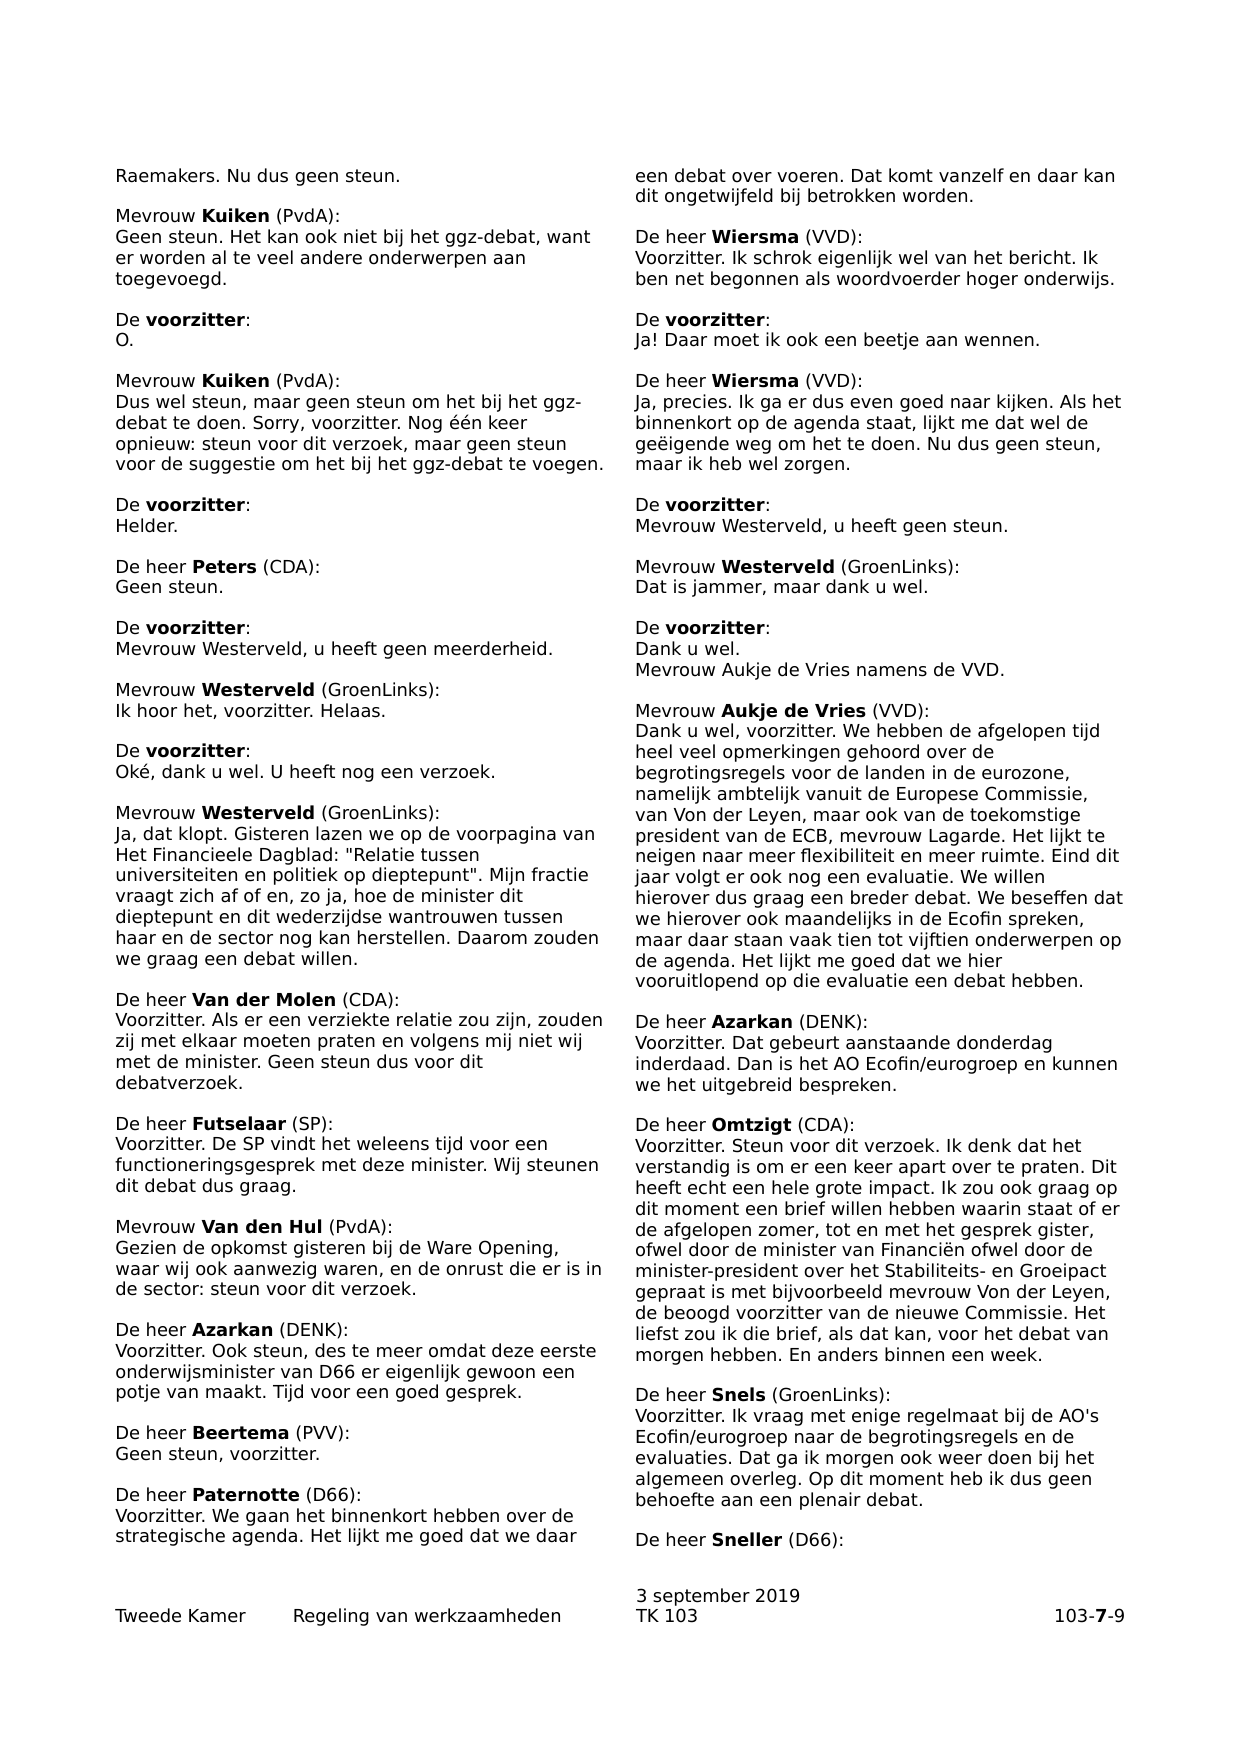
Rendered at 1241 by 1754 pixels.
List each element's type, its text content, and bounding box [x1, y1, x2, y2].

text Mevrouw Westerveld, u heeft geen steun. [635, 516, 1125, 537]
text De heer Beertema (PVV): [115, 1423, 605, 1444]
text Mevrouw Van den Hul (PvdA): [115, 1217, 605, 1237]
text De heer Wiersma (VVD): [635, 227, 1125, 248]
text De heer Wiersma (VVD): [635, 371, 1125, 392]
text De voorzitter: [635, 618, 1125, 639]
text Ja! Daar moet ik ook een beetje aan wennen. [635, 330, 1125, 351]
text Mevrouw Kuiken (PvdA): [115, 371, 605, 392]
text Voorzitter. Als er een verziekte relatie zou zijn, zouden zij met elkaar moeten praten en volgens mij niet wij met de minister. Geen steun dus voor dit debatverzoek. [115, 1010, 605, 1093]
text een debat over voeren. Dat komt vanzelf en daar kan dit ongetwijfeld bij betrokken worden. [635, 165, 1125, 207]
text Voorzitter. De SP vindt het weleens tijd voor een functioneringsgesprek met deze minister. Wij steunen dit debat dus graag. [115, 1134, 605, 1197]
text Ja, precies. Ik ga er dus even goed naar kijken. Als het binnenkort op de agenda staat, lijkt me dat wel de geëigende weg om het te doen. Nu dus geen steun, maar ik heb wel zorgen. [635, 392, 1125, 475]
text De voorzitter: [115, 618, 605, 639]
text Voorzitter. We gaan het binnenkort hebben over de strategische agenda. Het lijkt me goed dat we daar [115, 1505, 605, 1547]
text Ik hoor het, voorzitter. Helaas. [115, 700, 605, 721]
text Gezien de opkomst gisteren bij de Ware Opening, waar wij ook aanwezig waren, en de onrust die er is in de sector: steun voor dit verzoek. [115, 1237, 605, 1300]
text Helder. [115, 516, 605, 537]
text Geen steun. Het kan ook niet bij het ggz-debat, want er worden al te veel andere onderwerpen aan toegevoegd. [115, 227, 605, 289]
text Mevrouw Westerveld (GroenLinks): [115, 680, 605, 700]
text Geen steun, voorzitter. [115, 1444, 605, 1465]
text De heer Snels (GroenLinks): [635, 1385, 1125, 1406]
text Mevrouw Westerveld, u heeft geen meerderheid. [115, 639, 605, 660]
text Mevrouw Aukje de Vries (VVD): [635, 701, 1125, 721]
text Dat is jammer, maar dank u wel. [635, 577, 1125, 598]
text Voorzitter. Ook steun, des te meer omdat deze eerste onderwijsminister van D66 er eigenlijk gewoon een potje van maakt. Tijd voor een goed gesprek. [115, 1341, 605, 1403]
text De heer Azarkan (DENK): [635, 1012, 1125, 1033]
text De voorzitter: [115, 495, 605, 516]
text De heer Paternotte (D66): [115, 1485, 605, 1505]
text De heer Omtzigt (CDA): [635, 1115, 1125, 1136]
text Voorzitter. Ik schrok eigenlijk wel van het bericht. Ik ben net begonnen als woordvoerder hoger onderwijs. [635, 248, 1125, 289]
text Mevrouw Aukje de Vries namens de VVD. [635, 660, 1125, 681]
text De voorzitter: [635, 309, 1125, 330]
text De voorzitter: [115, 741, 605, 762]
text Voorzitter. Ik vraag met enige regelmaat bij de AO's Ecofin/eurogroep naar de begrotingsregels en de evaluaties. Dat ga ik morgen ook weer doen bij het algemeen overleg. Op dit moment heb ik dus geen behoefte aan een plenair debat. [635, 1406, 1125, 1510]
text O. [115, 330, 605, 351]
text Dank u wel. [635, 639, 1125, 660]
text Voorzitter. Dat gebeurt aanstaande donderdag inderdaad. Dan is het AO Ecofin/eurogroep en kunnen we het uitgebreid bespreken. [635, 1033, 1125, 1095]
text Dank u wel, voorzitter. We hebben de afgelopen tijd heel veel opmerkingen gehoord over de begrotingsregels voor de landen in de eurozone, namelijk ambtelijk vanuit de Europese Commissie, van Von der Leyen, maar ook van de toekomstige president van de ECB, mevrouw Lagarde. Het lijkt te neigen naar meer flexibiliteit en meer ruimte. Eind dit jaar volgt er ook nog een evaluatie. We willen hierover dus graag een breder debat. We beseffen dat we hierover ook maandelijks in de Ecofin spreken, maar daar staan vaak tien tot vijftien onderwerpen op de agenda. Het lijkt me goed dat we hier vooruitlopend op die evaluatie een debat hebben. [635, 721, 1125, 992]
text Geen steun. [115, 577, 605, 598]
text De heer Futselaar (SP): [115, 1113, 605, 1134]
text De heer Sneller (D66): [635, 1530, 1125, 1551]
text De voorzitter: [635, 495, 1125, 516]
text Ja, dat klopt. Gisteren lazen we op de voorpagina van Het Financieele Dagblad: "Relatie tussen universiteiten en politiek op dieptepunt". Mijn fractie vraagt zich af of en, zo ja, hoe de minister dit dieptepunt en dit wederzijdse wantrouwen tussen haar en de sector nog kan herstellen. Daarom zouden we graag een debat willen. [115, 823, 605, 969]
text Voorzitter. Steun voor dit verzoek. Ik denk dat het verstandig is om er een keer apart over te praten. Dit heeft echt een hele grote impact. Ik zou ook graag op dit moment een brief willen hebben waarin staat of er de afgelopen zomer, tot en met het gesprek gister, ofwel door de minister van Financiën ofwel door de minister-president over het Stabiliteits- en Groeipact gepraat is met bijvoorbeeld mevrouw Von der Leyen, de beoogd voorzitter van de nieuwe Commissie. Het liefst zou ik die brief, als dat kan, voor het debat van morgen hebben. En anders binnen een week. [635, 1136, 1125, 1365]
text De heer Van der Molen (CDA): [115, 989, 605, 1010]
text Oké, dank u wel. U heeft nog een verzoek. [115, 762, 605, 783]
text Raemakers. Nu dus geen steun. [115, 165, 605, 186]
text Mevrouw Westerveld (GroenLinks): [115, 803, 605, 823]
text Mevrouw Westerveld (GroenLinks): [635, 557, 1125, 577]
text De voorzitter: [115, 309, 605, 330]
text De heer Azarkan (DENK): [115, 1320, 605, 1341]
text Mevrouw Kuiken (PvdA): [115, 206, 605, 227]
text Dus wel steun, maar geen steun om het bij het ggz-debat te doen. Sorry, voorzitter. Nog één keer opnieuw: steun voor dit verzoek, maar geen steun voor de suggestie om het bij het ggz-debat te voegen. [115, 392, 605, 475]
text De heer Peters (CDA): [115, 557, 605, 577]
